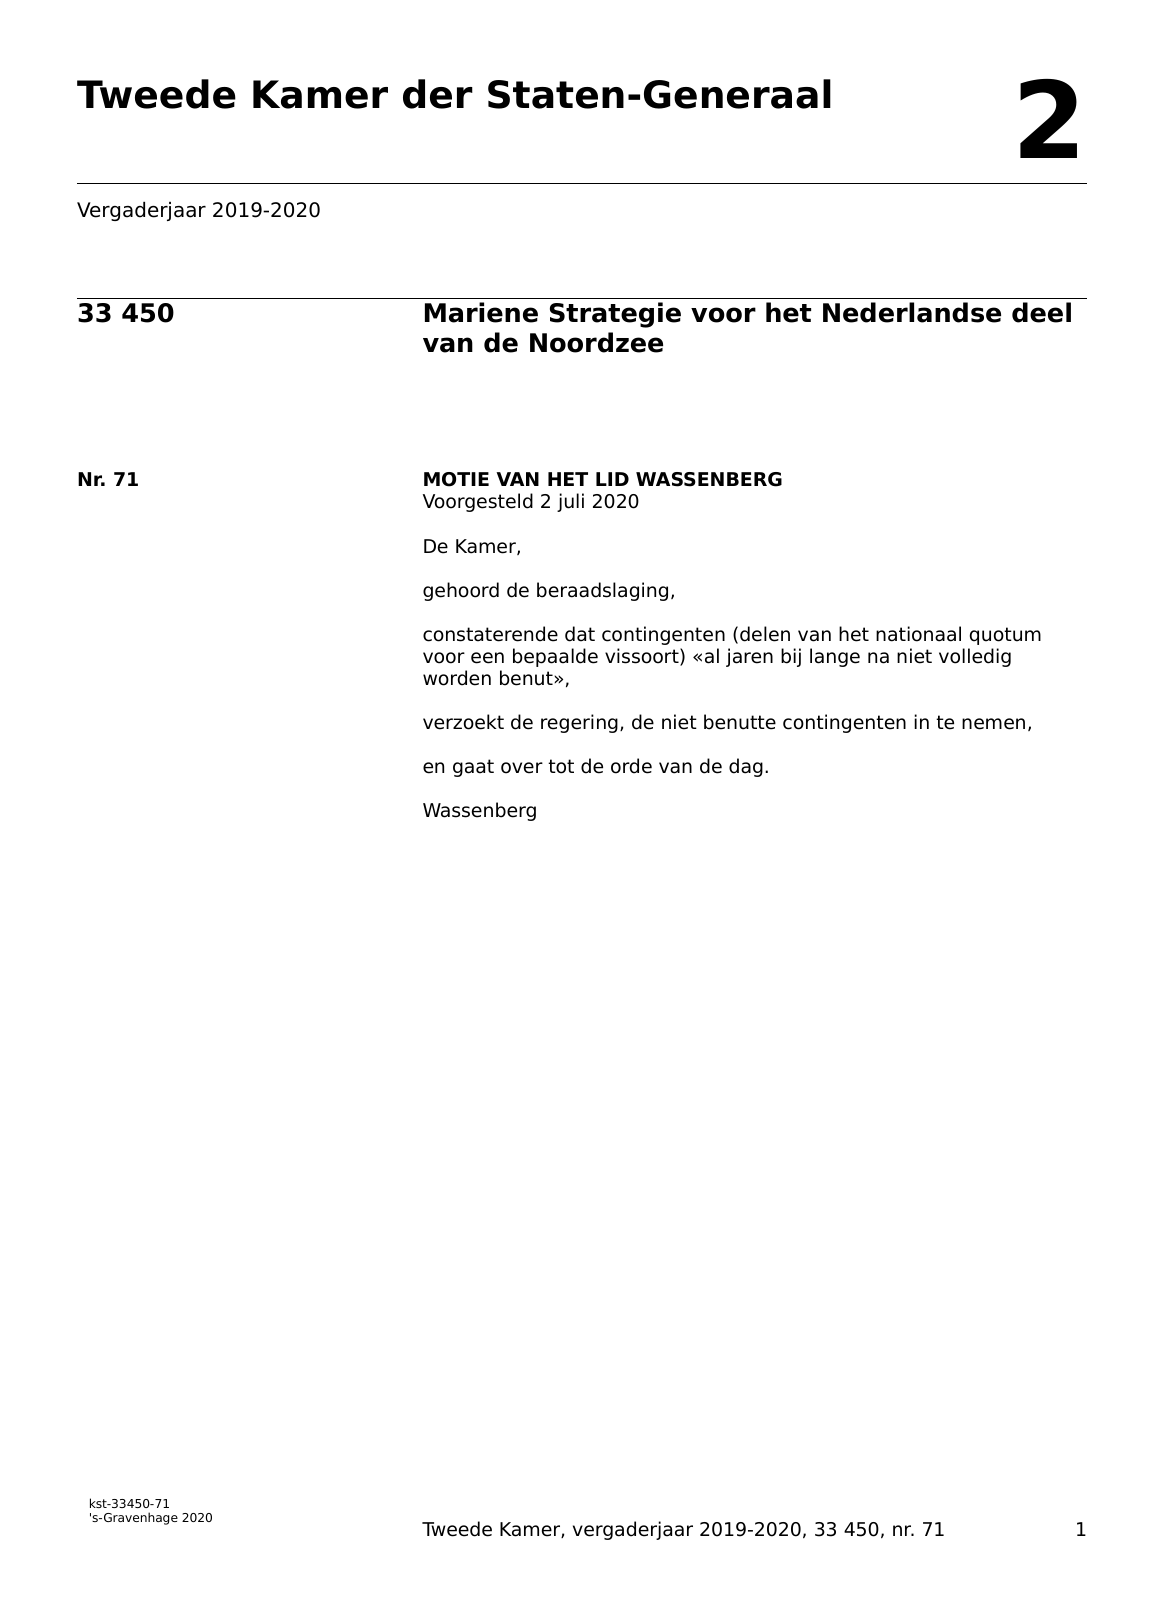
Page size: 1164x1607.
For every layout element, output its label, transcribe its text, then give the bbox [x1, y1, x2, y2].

subtitle Nr. 71 MOTIE VAN HET LID WASSENBERG [77, 469, 1087, 491]
text Voorgesteld 2 juli 2020 [422, 491, 1087, 513]
text gehoord de beraadslaging, [422, 580, 1087, 602]
subtitle 33 450 Mariene Strategie voor het Nederlandse deel van de Noordzee [77, 299, 1087, 358]
text verzoekt de regering, de niet benutte contingenten in te nemen, [422, 712, 1087, 734]
text en gaat over tot de orde van de dag. [422, 756, 1087, 778]
table_header 2 [886, 59, 1087, 183]
table_cell Vergaderjaar 2019-2020 [77, 184, 1087, 298]
table_header Tweede Kamer der Staten-Generaal [77, 59, 886, 183]
text De Kamer, [422, 536, 1087, 557]
text kst-33450-71 [88, 1497, 323, 1511]
text constaterende dat contingenten (delen van het nationaal quotum voor een bepaalde vissoort) «al jaren bij lange na niet volledig worden benut», [422, 624, 1087, 690]
text Wassenberg [422, 800, 1087, 822]
text 's-Gravenhage 2020 [88, 1511, 323, 1525]
